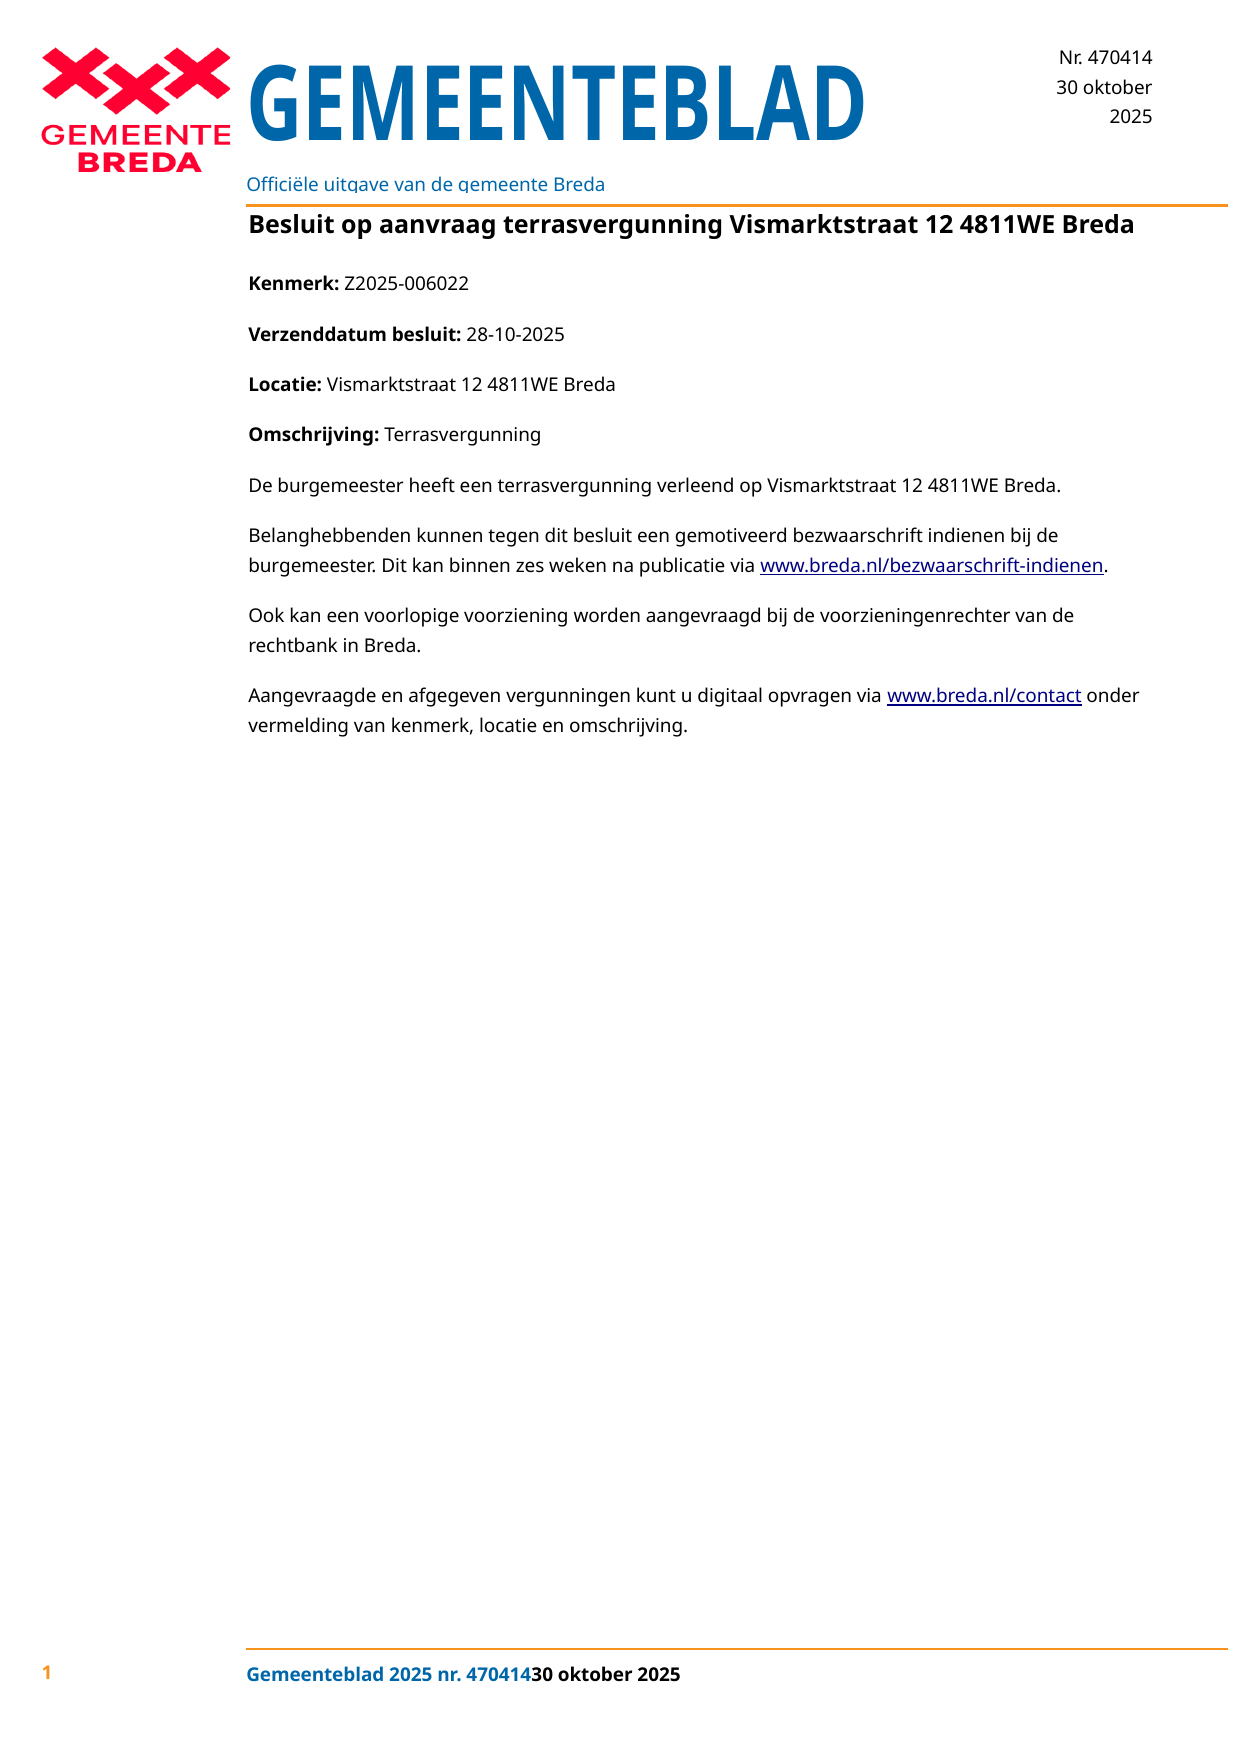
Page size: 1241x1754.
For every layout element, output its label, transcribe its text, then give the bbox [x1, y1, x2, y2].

text Aangevraagde en afgegeven vergunningen kunt u digitaal opvragen via www.breda.nl/contact onder vermelding van kenmerk, locatie en omschrijving. [248, 682, 1152, 738]
text Omschrijving: Terrasvergunning [248, 422, 1152, 447]
text Belanghebbenden kunnen tegen dit besluit een gemotiveerd bezwaarschrift indienen bij de burgemeester. Dit kan binnen zes weken na publicatie via www.breda.nl/bezwaarschrift-indienen. [248, 522, 1152, 578]
text Locatie: Vismarktstraat 12 4811WE Breda [248, 371, 1152, 397]
text De burgemeester heeft een terrasvergunning verleend op Vismarktstraat 12 4811WE Breda. [248, 472, 1152, 498]
text Kenmerk: Z2025-006022 [248, 270, 1152, 296]
text Verzenddatum besluit: 28-10-2025 [248, 321, 1152, 346]
text Besluit op aanvraag terrasvergunning Vismarktstraat 12 4811WE Breda [248, 207, 1152, 241]
picture [41, 47, 231, 172]
text Ook kan een voorlopige voorziening worden aangevraagd bij de voorzieningenrechter van de rechtbank in Breda. [248, 602, 1152, 658]
